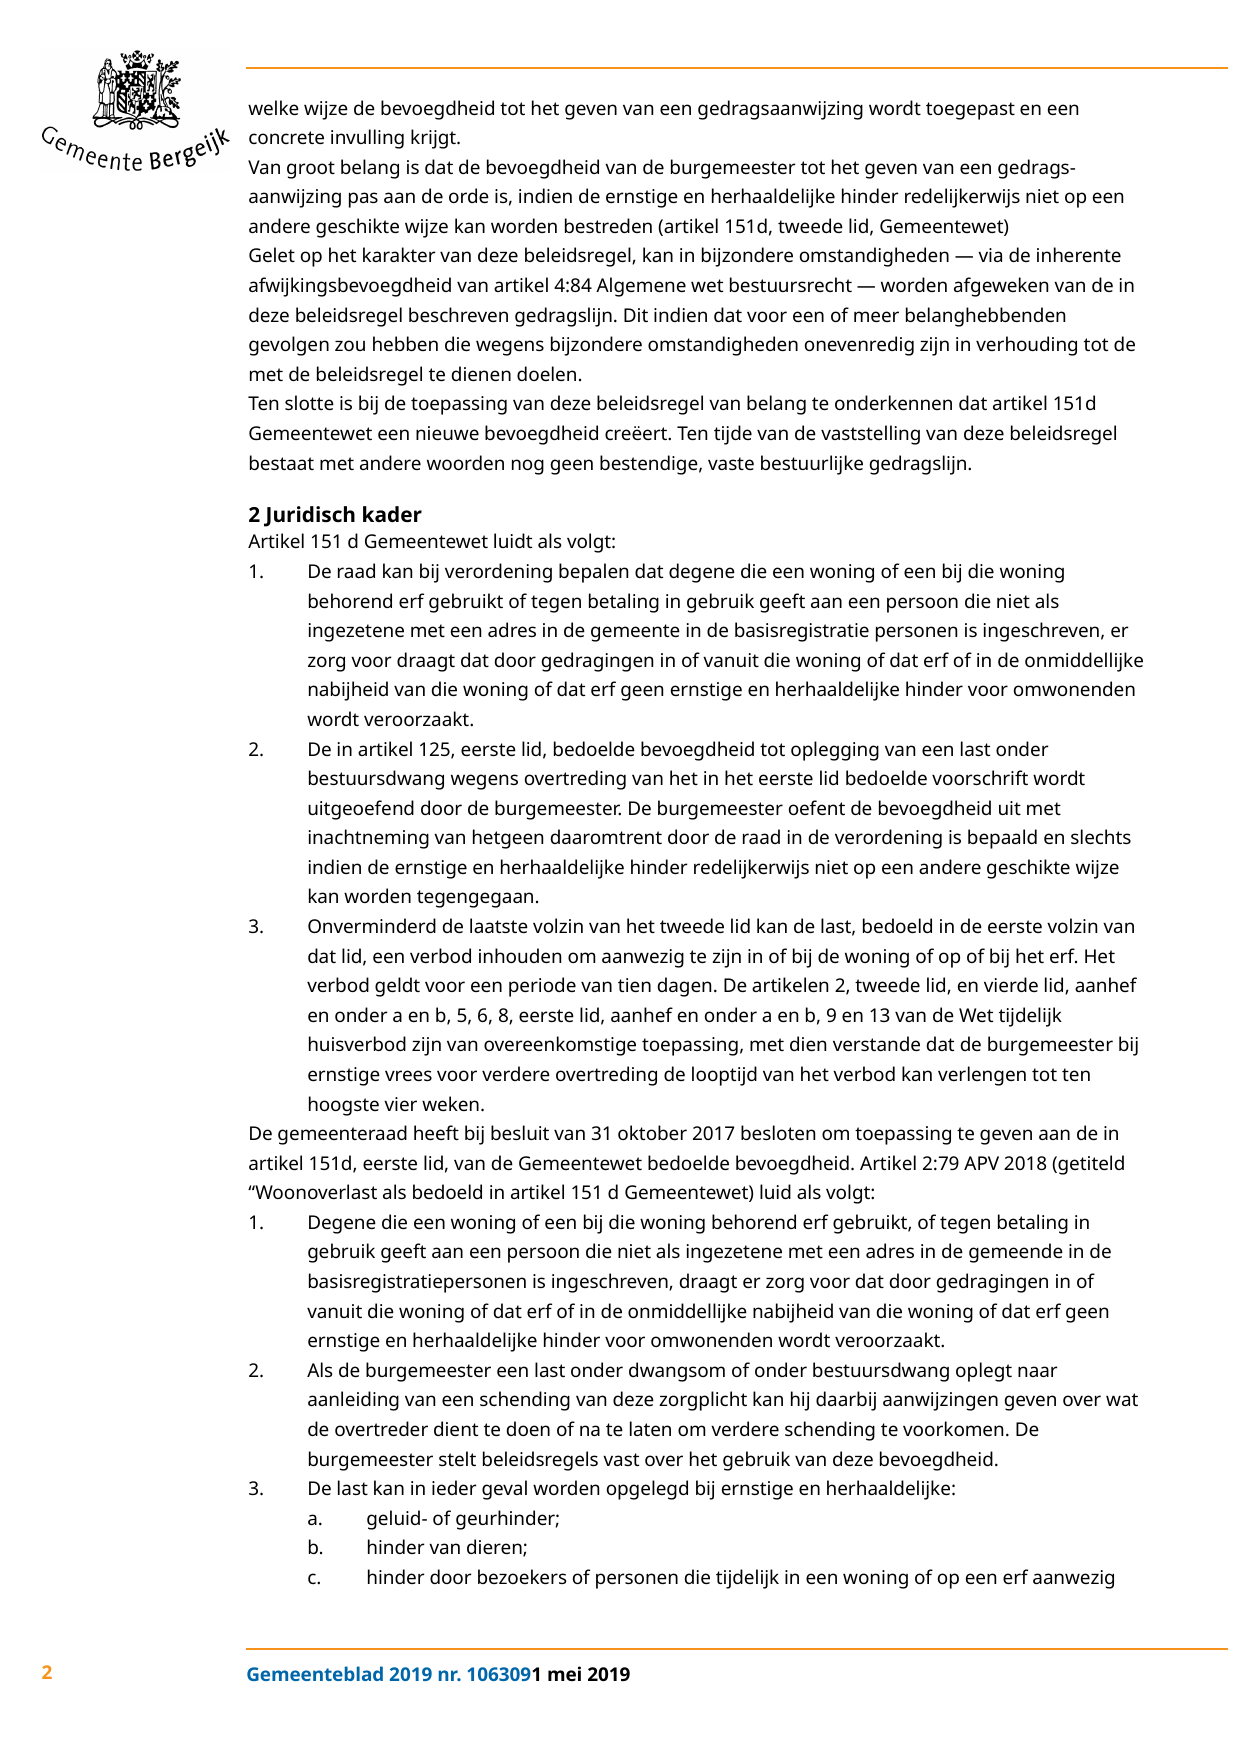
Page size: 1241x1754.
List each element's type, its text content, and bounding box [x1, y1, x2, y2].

list hinder van dieren; [307, 1534, 1152, 1560]
text Gelet op het karakter van deze beleidsregel, kan in bijzondere omstandigheden — via de inherente afwijkingsbevoegdheid van artikel 4:84 Algemene wet bestuursrecht — worden afgeweken van de in deze beleidsregel beschreven gedragslijn. Dit indien dat voor een of meer belanghebbenden gevolgen zou hebben die wegens bijzondere omstandigheden onevenredig zijn in verhouding tot de met de beleidsregel te dienen doelen. [248, 243, 1152, 387]
list De last kan in ieder geval worden opgelegd bij ernstige en herhaaldelijke: [248, 1475, 1152, 1501]
text De gemeenteraad heeft bij besluit van 31 oktober 2017 besloten om toepassing te geven aan de in artikel 151d, eerste lid, van de Gemeentewet bedoelde bevoegdheid. Artikel 2:79 APV 2018 (getiteld “Woonoverlast als bedoeld in artikel 151 d Gemeentewet) luid als volgt: [248, 1120, 1152, 1205]
text Artikel 151 d Gemeentewet luidt als volgt: [248, 529, 1152, 554]
text welke wijze de bevoegdheid tot het geven van een gedragsaanwijzing wordt toegepast en een concrete invulling krijgt. [248, 95, 1152, 150]
text Van groot belang is dat de bevoegdheid van de burgemeester tot het geven van een gedrags-aanwijzing pas aan de orde is, indien de ernstige en herhaaldelijke hinder redelijkerwijs niet op een andere geschikte wijze kan worden bestreden (artikel 151d, tweede lid, Gemeentewet) [248, 154, 1152, 239]
list Als de burgemeester een last onder dwangsom of onder bestuursdwang oplegt naar aanleiding van een schending van deze zorgplicht kan hij daarbij aanwijzingen geven over wat de overtreder dient te doen of na te laten om verdere schending te voorkomen. De burgemeester stelt beleidsregels vast over het gebruik van deze bevoegdheid. [248, 1357, 1152, 1471]
picture [41, 47, 231, 172]
list De raad kan bij verordening bepalen dat degene die een woning of een bij die woning behorend erf gebruikt of tegen betaling in gebruik geeft aan een persoon die niet als ingezetene met een adres in de gemeente in de basisregistratie personen is ingeschreven, er zorg voor draagt dat door gedragingen in of vanuit die woning of dat erf of in de onmiddellijke nabijheid van die woning of dat erf geen ernstige en herhaaldelijke hinder voor omwonenden wordt veroorzaakt. [248, 558, 1152, 732]
list hinder door bezoekers of personen die tijdelijk in een woning of op een erf aanwezig [307, 1564, 1152, 1590]
list geluid- of geurhinder; [307, 1505, 1152, 1531]
text 2 Juridisch kader [248, 500, 1152, 529]
list Onverminderd de laatste volzin van het tweede lid kan de last, bedoeld in de eerste volzin van dat lid, een verbod inhouden om aanwezig te zijn in of bij de woning of op of bij het erf. Het verbod geldt voor een periode van tien dagen. De artikelen 2, tweede lid, en vierde lid, aanhef en onder a en b, 5, 6, 8, eerste lid, aanhef en onder a en b, 9 en 13 van de Wet tijdelijk huisverbod zijn van overeenkomstige toepassing, met dien verstande dat de burgemeester bij ernstige vrees voor verdere overtreding de looptijd van het verbod kan verlengen tot ten hoogste vier weken. [248, 913, 1152, 1116]
text Ten slotte is bij de toepassing van deze beleidsregel van belang te onderkennen dat artikel 151d Gemeentewet een nieuwe bevoegdheid creëert. Ten tijde van de vaststelling van deze beleidsregel bestaat met andere woorden nog geen bestendige, vaste bestuurlijke gedragslijn. [248, 391, 1152, 476]
list De in artikel 125, eerste lid, bedoelde bevoegdheid tot oplegging van een last onder bestuursdwang wegens overtreding van het in het eerste lid bedoelde voorschrift wordt uitgeoefend door de burgemeester. De burgemeester oefent de bevoegdheid uit met inachtneming van hetgeen daaromtrent door de raad in de verordening is bepaald en slechts indien de ernstige en herhaaldelijke hinder redelijkerwijs niet op een andere geschikte wijze kan worden tegengegaan. [248, 736, 1152, 909]
list Degene die een woning of een bij die woning behorend erf gebruikt, of tegen betaling in gebruik geeft aan een persoon die niet als ingezetene met een adres in de gemeende in de basisregistratiepersonen is ingeschreven, draagt er zorg voor dat door gedragingen in of vanuit die woning of dat erf of in de onmiddellijke nabijheid van die woning of dat erf geen ernstige en herhaaldelijke hinder voor omwonenden wordt veroorzaakt. [248, 1209, 1152, 1353]
